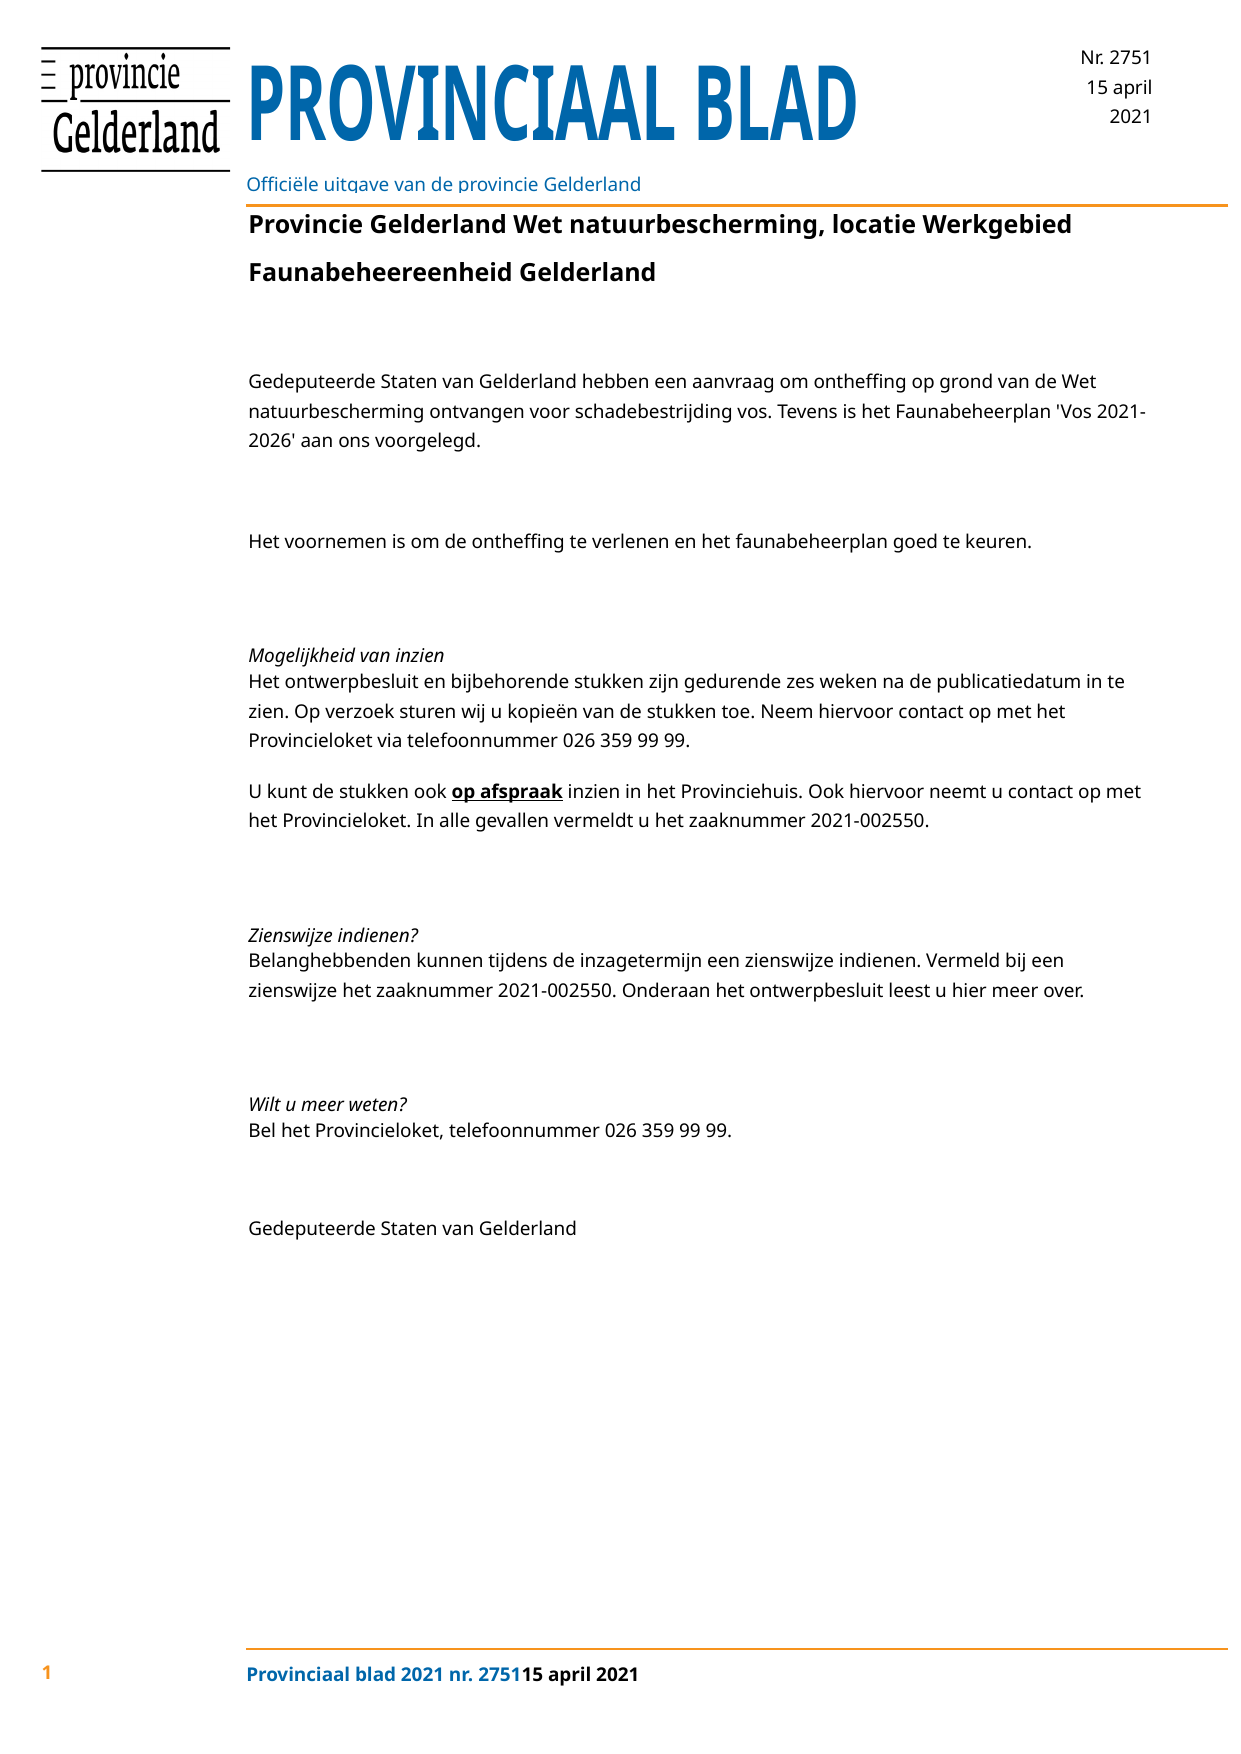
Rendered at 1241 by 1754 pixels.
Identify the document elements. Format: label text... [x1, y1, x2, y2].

text Zienswijze indienen? [248, 922, 1152, 948]
text Gedeputeerde Staten van Gelderland hebben een aanvraag om ontheffing op grond van de Wet natuurbescherming ontvangen voor schadebestrijding vos. Tevens is het Faunabeheerplan 'Vos 2021-2026' aan ons voorgelegd. [248, 368, 1152, 453]
picture [41, 47, 231, 172]
text Bel het Provincieloket, telefoonnummer 026 359 99 99. [248, 1117, 1152, 1143]
text Gedeputeerde Staten van Gelderland [248, 1216, 1152, 1241]
text Wilt u meer weten? [248, 1092, 1152, 1117]
text Het voornemen is om de ontheffing te verlenen en het faunabeheerplan goed te keuren. [248, 528, 1152, 554]
text Het ontwerpbesluit en bijbehorende stukken zijn gedurende zes weken na de publicatiedatum in te zien. Op verzoek sturen wij u kopieën van de stukken toe. Neem hiervoor contact op met het Provincieloket via telefoonnummer 026 359 99 99. [248, 668, 1152, 753]
text Provincie Gelderland Wet natuurbescherming, locatie Werkgebied Faunabeheereenheid Gelderland [248, 207, 1152, 288]
text Belanghebbenden kunnen tijdens de inzagetermijn een zienswijze indienen. Vermeld bij een zienswijze het zaaknummer 2021-002550. Onderaan het ontwerpbesluit leest u hier meer over. [248, 948, 1152, 1003]
text U kunt de stukken ook op afspraak inzien in het Provinciehuis. Ook hiervoor neemt u contact op met het Provincieloket. In alle gevallen vermeldt u het zaaknummer 2021-002550. [248, 778, 1152, 833]
text Mogelijkheid van inzien [248, 643, 1152, 668]
